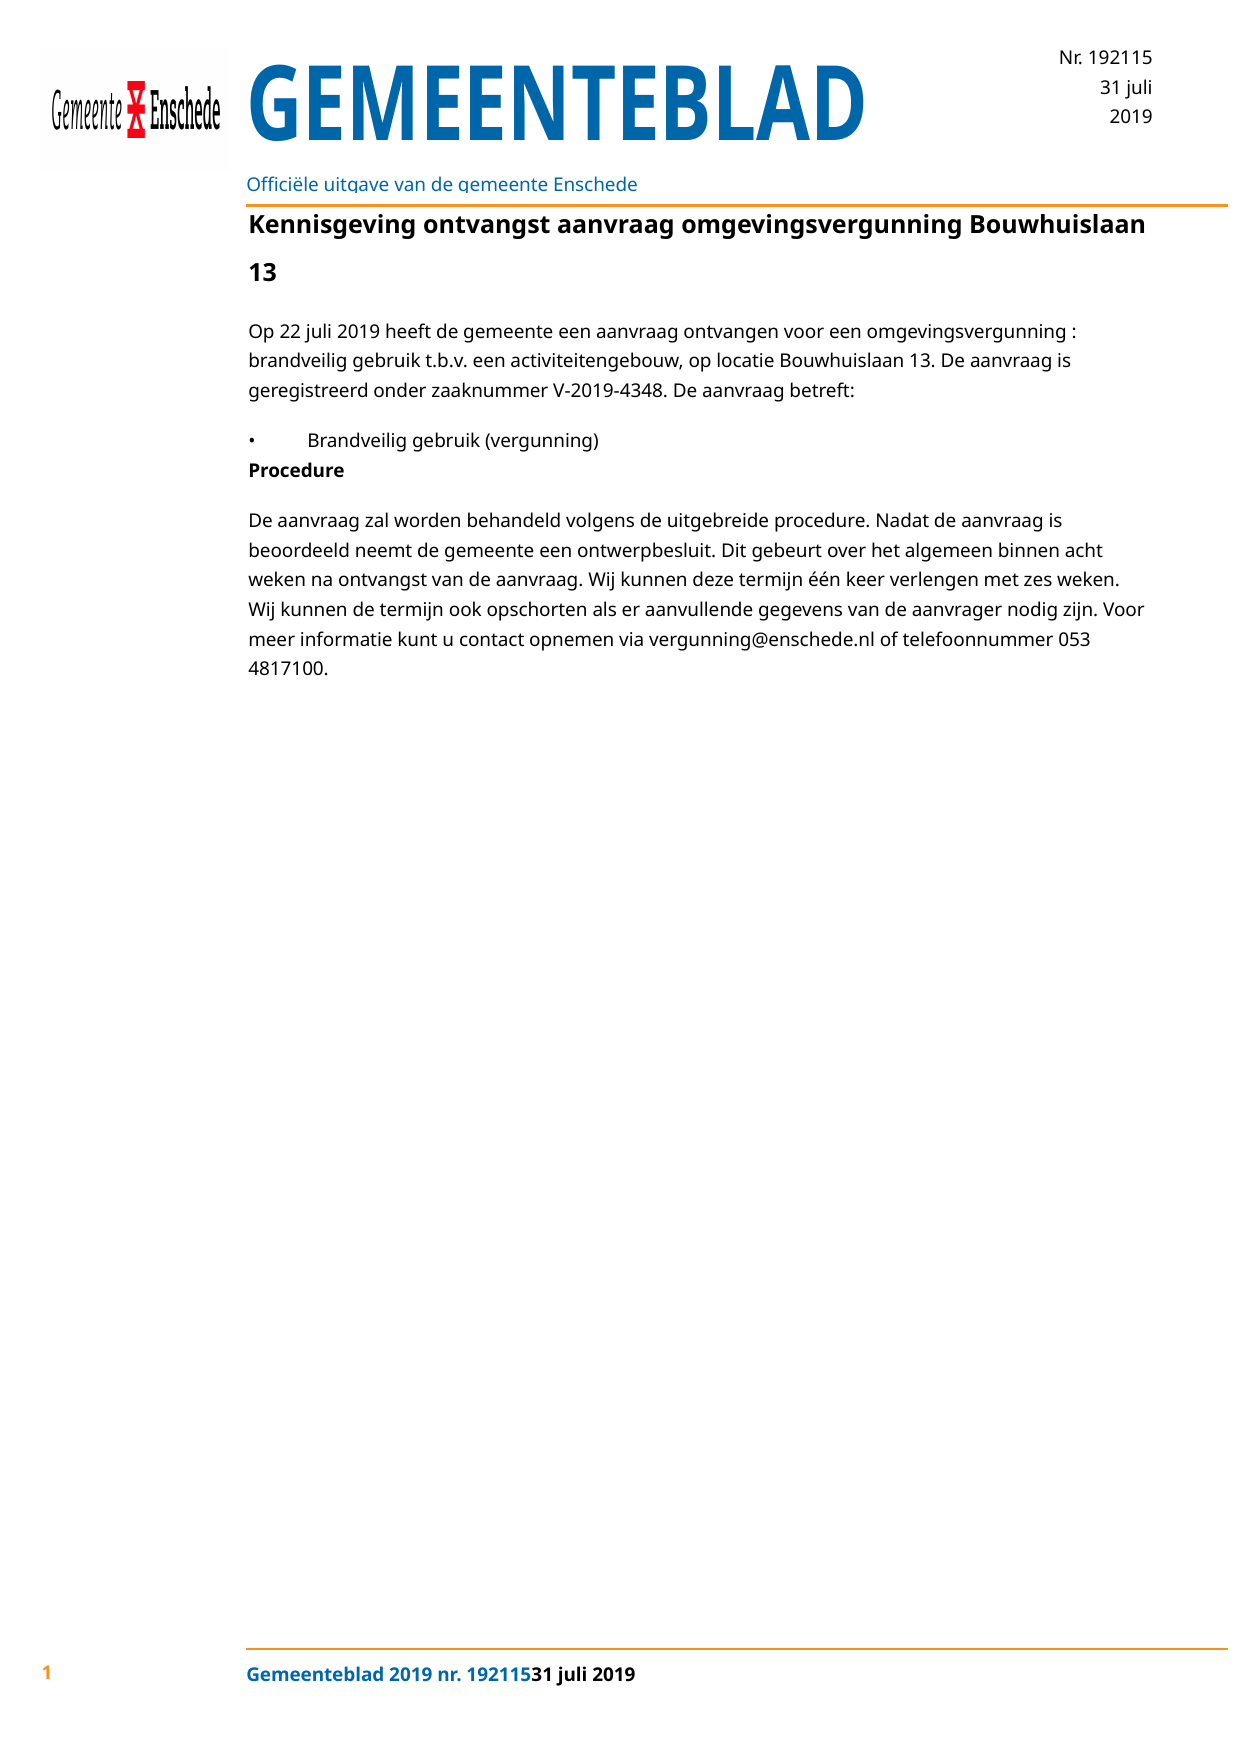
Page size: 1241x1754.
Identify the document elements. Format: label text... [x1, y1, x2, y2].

picture [41, 47, 231, 172]
text Kennisgeving ontvangst aanvraag omgevingsvergunning Bouwhuislaan 13 [248, 207, 1152, 288]
text Procedure [248, 457, 1152, 483]
list Brandveilig gebruik (vergunning) [248, 427, 1152, 453]
text De aanvraag zal worden behandeld volgens de uitgebreide procedure. Nadat de aanvraag is beoordeeld neemt de gemeente een ontwerpbesluit. Dit gebeurt over het algemeen binnen acht weken na ontvangst van de aanvraag. Wij kunnen deze termijn één keer verlengen met zes weken. Wij kunnen de termijn ook opschorten als er aanvullende gegevens van de aanvrager nodig zijn. Voor meer informatie kunt u contact opnemen via vergunning@enschede.nl of telefoonnummer 053 4817100. [248, 507, 1152, 681]
text Op 22 juli 2019 heeft de gemeente een aanvraag ontvangen voor een omgevingsvergunning : brandveilig gebruik t.b.v. een activiteitengebouw, op locatie Bouwhuislaan 13. De aanvraag is geregistreerd onder zaaknummer V-2019-4348. De aanvraag betreft: [248, 318, 1152, 403]
